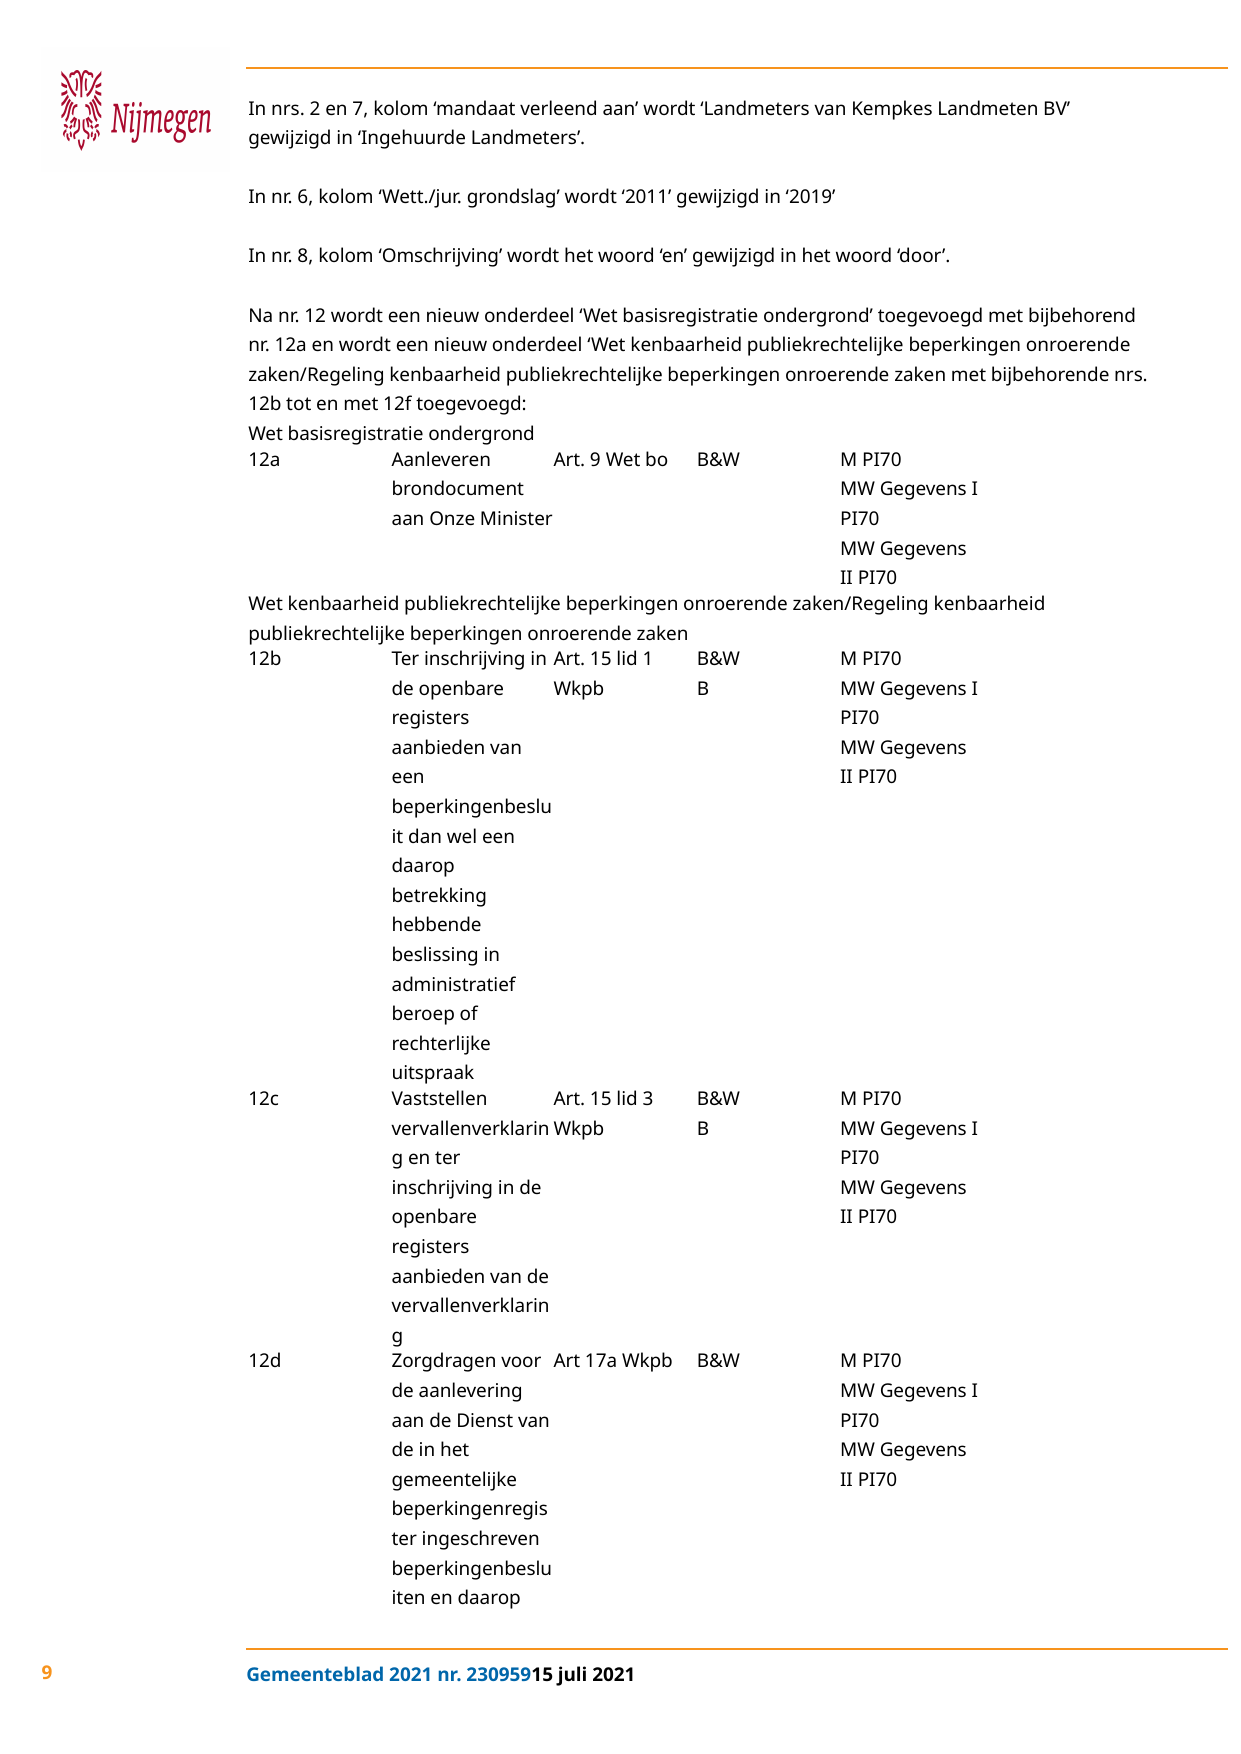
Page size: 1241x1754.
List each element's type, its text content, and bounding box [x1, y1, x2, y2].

text In nrs. 2 en 7, kolom ‘mandaat verleend aan’ wordt ‘Landmeters van Kempkes Landmeten BV’ gewijzigd in ‘Ingehuurde Landmeters’. [248, 95, 1152, 150]
table_cell Art. 15 lid 3 Wkpb [553, 1085, 697, 1348]
table_cell [983, 446, 1152, 590]
table_cell Wet kenbaarheid publiekrechtelijke beperkingen onroerende zaken/Regeling kenbaarheid publiekrechtelijke beperkingen onroerende zaken [248, 590, 1152, 645]
table_cell Vaststellen vervallenverklaring en ter inschrijving in de openbare registers aanbieden van de vervallenverklaring [391, 1085, 553, 1348]
table_cell Aanleveren brondocument aan Onze Minister [391, 446, 553, 590]
table_cell B&W [697, 1348, 840, 1610]
table_cell Art. 9 Wet bo [553, 446, 697, 590]
text Na nr. 12 wordt een nieuw onderdeel ‘Wet basisregistratie ondergrond’ toegevoegd met bijbehorend nr. 12a en wordt een nieuw onderdeel ‘Wet kenbaarheid publiekrechtelijke beperkingen onroerende zaken/Regeling kenbaarheid publiekrechtelijke beperkingen onroerende zaken met bijbehorende nrs. 12b tot en met 12f toegevoegd: [248, 302, 1152, 416]
picture [41, 47, 231, 172]
table_cell [983, 645, 1152, 1085]
table_cell Art. 15 lid 1 Wkpb [553, 645, 697, 1085]
table_cell M PI70 MW Gegevens I PI70 MW Gegevens II PI70 [840, 1085, 983, 1348]
table_header Wet basisregistratie ondergrond [248, 420, 1152, 446]
table_cell M PI70 MW Gegevens I PI70 MW Gegevens II PI70 [840, 446, 983, 590]
table_cell [983, 1085, 1152, 1348]
table_cell M PI70 MW Gegevens I PI70 MW Gegevens II PI70 [840, 1348, 983, 1610]
text In nr. 6, kolom ‘Wett./jur. grondslag’ wordt ‘2011’ gewijzigd in ‘2019’ [248, 183, 1152, 209]
table_cell 12b [248, 645, 391, 1085]
table_cell Ter inschrijving in de openbare registers aanbieden van een beperkingenbesluit dan wel een daarop betrekking hebbende beslissing in administratief beroep of rechterlijke uitspraak [391, 645, 553, 1085]
table_cell M PI70 MW Gegevens I PI70 MW Gegevens II PI70 [840, 645, 983, 1085]
table_cell Zorgdragen voor de aanlevering aan de Dienst van de in het gemeentelijke beperkingenregister ingeschreven beperkingenbesluiten en daarop [391, 1348, 553, 1610]
table_cell 12a [248, 446, 391, 590]
table_cell [983, 1348, 1152, 1610]
table_cell 12c [248, 1085, 391, 1348]
table_cell B&W B [697, 645, 840, 1085]
table_cell Art 17a Wkpb [553, 1348, 697, 1610]
text In nr. 8, kolom ‘Omschrijving’ wordt het woord ‘en’ gewijzigd in het woord ‘door’. [248, 243, 1152, 268]
table_cell B&W [697, 446, 840, 590]
table_cell B&W B [697, 1085, 840, 1348]
table_cell 12d [248, 1348, 391, 1610]
